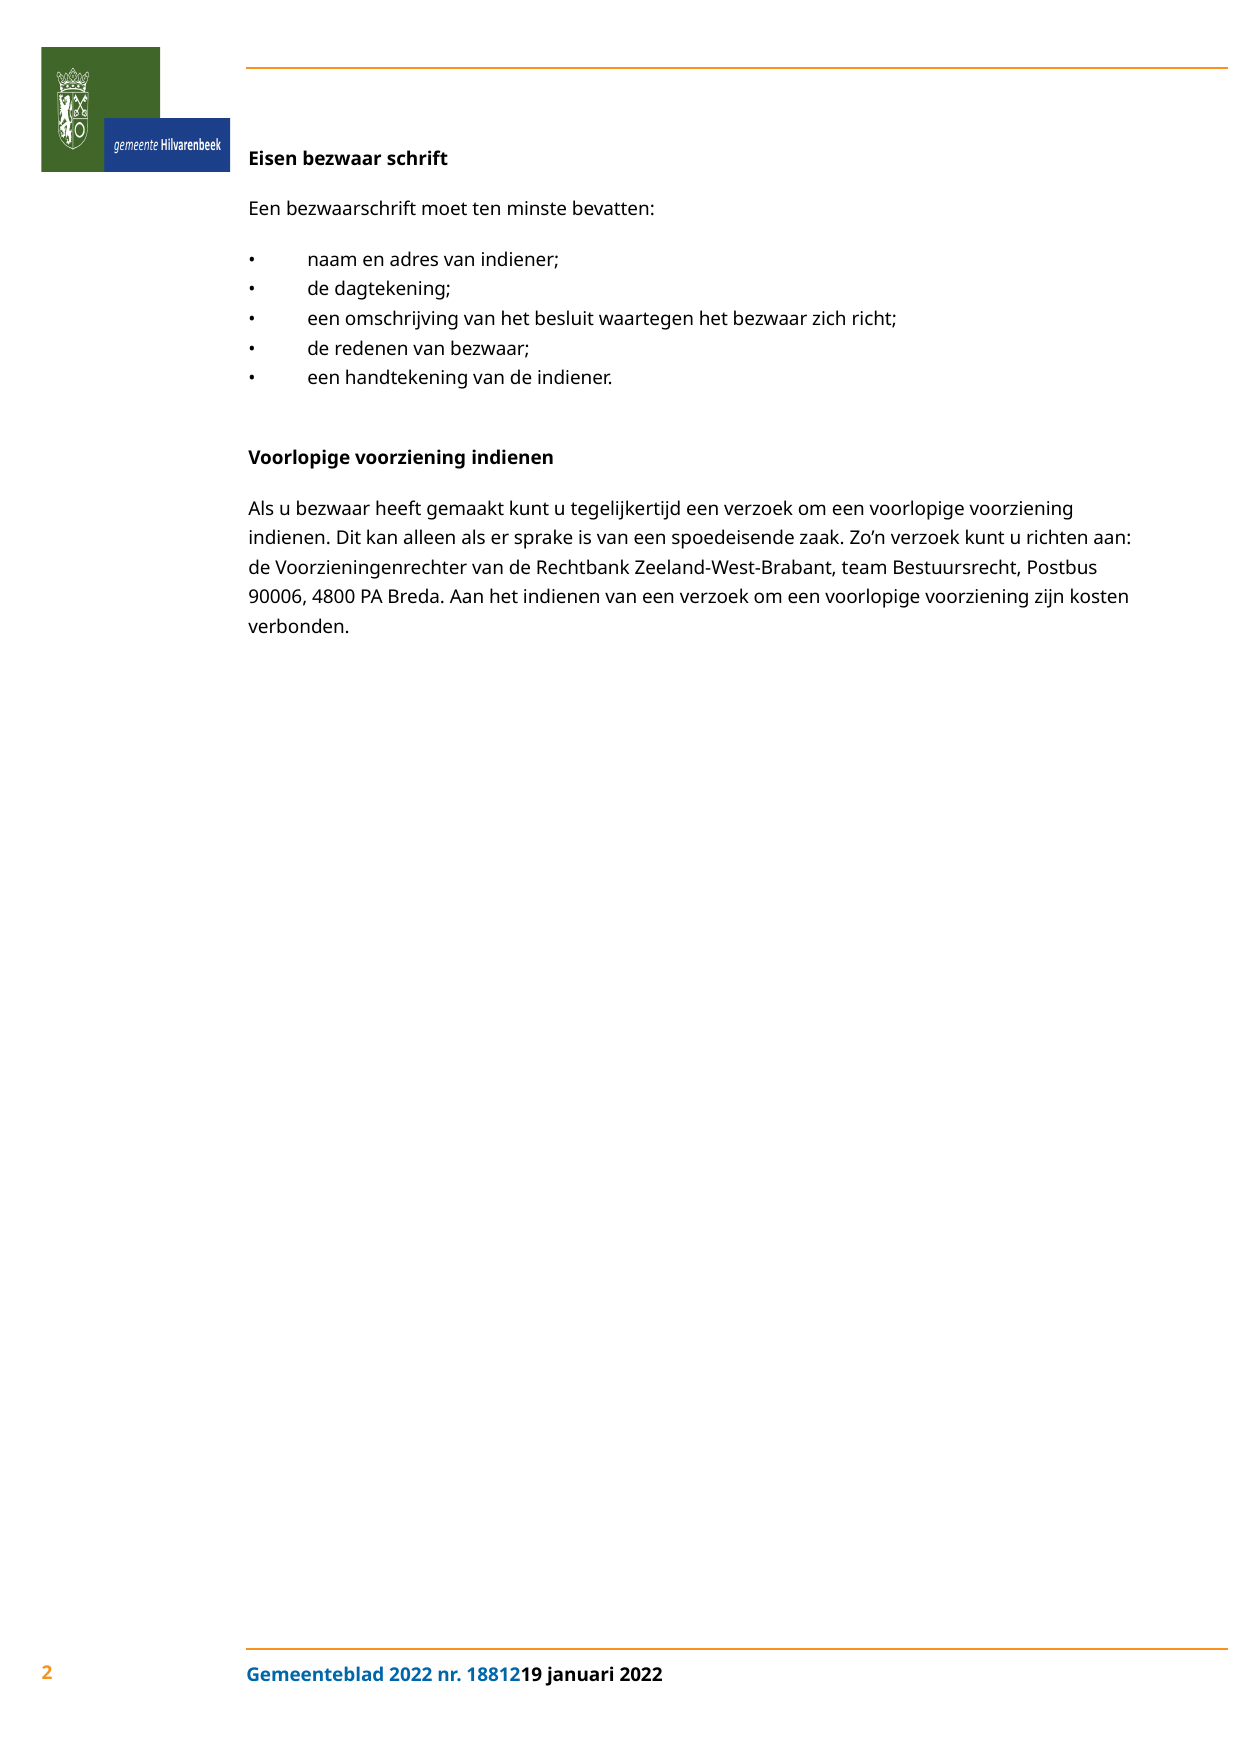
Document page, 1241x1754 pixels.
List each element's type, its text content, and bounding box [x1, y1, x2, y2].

list een handtekening van de indiener. [248, 364, 1152, 390]
list een omschrijving van het besluit waartegen het bezwaar zich richt; [248, 305, 1152, 331]
list naam en adres van indiener; [248, 246, 1152, 272]
list de redenen van bezwaar; [248, 335, 1152, 361]
picture [41, 47, 231, 172]
text Als u bezwaar heeft gemaakt kunt u tegelijkertijd een verzoek om een voorlopige voorziening indienen. Dit kan alleen als er sprake is van een spoedeisende zaak. Zo’n verzoek kunt u richten aan: de Voorzieningenrechter van de Rechtbank Zeeland-West-Brabant, team Bestuursrecht, Postbus 90006, 4800 PA Breda. Aan het indienen van een verzoek om een voorlopige voorziening zijn kosten verbonden. [248, 495, 1152, 639]
list de dagtekening; [248, 276, 1152, 301]
text Voorlopige voorziening indienen [248, 444, 1152, 470]
text Een bezwaarschrift moet ten minste bevatten: [248, 196, 1152, 221]
text Eisen bezwaar schrift [248, 145, 1152, 171]
